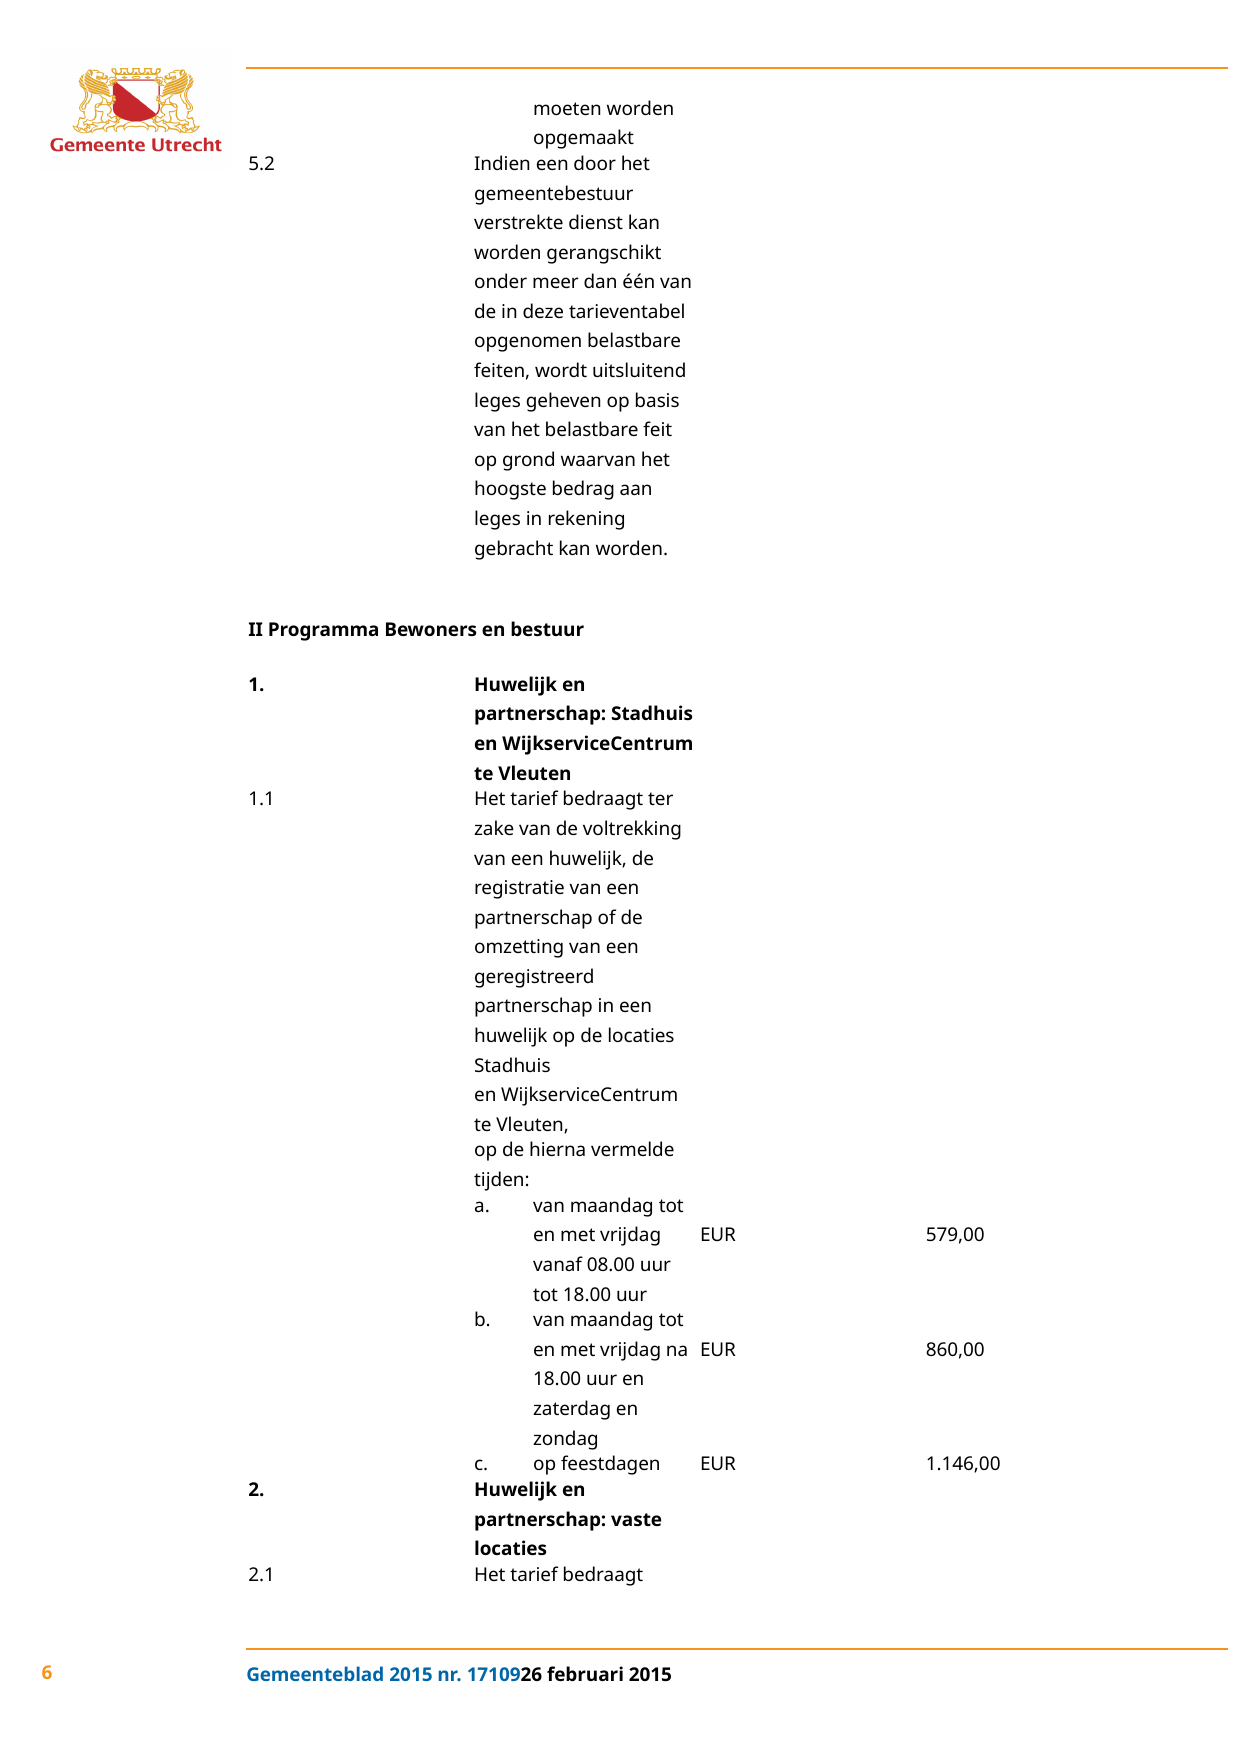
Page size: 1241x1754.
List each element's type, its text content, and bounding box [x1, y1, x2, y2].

table_cell [926, 1561, 1152, 1587]
picture [41, 47, 231, 172]
table_cell [700, 95, 926, 150]
table_cell [700, 1137, 926, 1192]
table_cell [700, 1476, 926, 1561]
table_cell EUR [700, 1306, 926, 1451]
table_cell Het tarief bedraagt ter zake van de voltrekking van een huwelijk, de registratie van een partnerschap of de omzetting van een geregistreerd partnerschap in een huwelijk op de locaties Stadhuis en WijkserviceCentrum te Vleuten, [474, 786, 700, 1137]
table_cell Indien een door het gemeentebestuur verstrekte dienst kan worden gerangschikt onder meer dan één van de in deze tarieventabel opgenomen belastbare feiten, wordt uitsluitend leges geheven op basis van het belastbare feit op grond waarvan het hoogste bedrag aan leges in rekening gebracht kan worden. [474, 150, 700, 560]
table_cell 2.1 [248, 1561, 474, 1587]
table_cell Huwelijk en partnerschap: vaste locaties [474, 1476, 700, 1561]
table_header [700, 671, 926, 786]
table_cell [926, 1137, 1152, 1192]
table_cell [926, 1476, 1152, 1561]
table_cell 860,00 [926, 1306, 1152, 1451]
table_cell [248, 95, 474, 150]
table_cell 1.146,00 [926, 1451, 1152, 1476]
table_header [926, 671, 1152, 786]
table_cell op feestdagen [474, 1451, 700, 1476]
table_cell [248, 1192, 474, 1306]
table_cell 2. [248, 1476, 474, 1561]
table_cell [248, 1451, 474, 1476]
text II Programma Bewoners en bestuur [248, 616, 1152, 641]
table_cell moeten worden opgemaakt [474, 95, 700, 150]
table_cell 1.1 [248, 786, 474, 1137]
table_cell 5.2 [248, 150, 474, 560]
table_cell [248, 1306, 474, 1451]
table_cell [700, 786, 926, 1137]
table_cell 579,00 [926, 1192, 1152, 1306]
table_cell [248, 1137, 474, 1192]
table_header Huwelijk en partnerschap: Stadhuis en WijkserviceCentrum te Vleuten [474, 671, 700, 786]
table_header 1. [248, 671, 474, 786]
table_cell van maandag tot en met vrijdag vanaf 08.00 uur tot 18.00 uur [474, 1192, 700, 1306]
table_cell Het tarief bedraagt [474, 1561, 700, 1587]
table_cell [926, 150, 1152, 560]
table_cell [700, 1561, 926, 1587]
table_cell van maandag tot en met vrijdag na 18.00 uur en zaterdag en zondag [474, 1306, 700, 1451]
table_cell [926, 95, 1152, 150]
table_cell op de hierna vermelde tijden: [474, 1137, 700, 1192]
table_cell EUR [700, 1192, 926, 1306]
table_cell EUR [700, 1451, 926, 1476]
table_cell [700, 150, 926, 560]
table_cell [926, 786, 1152, 1137]
